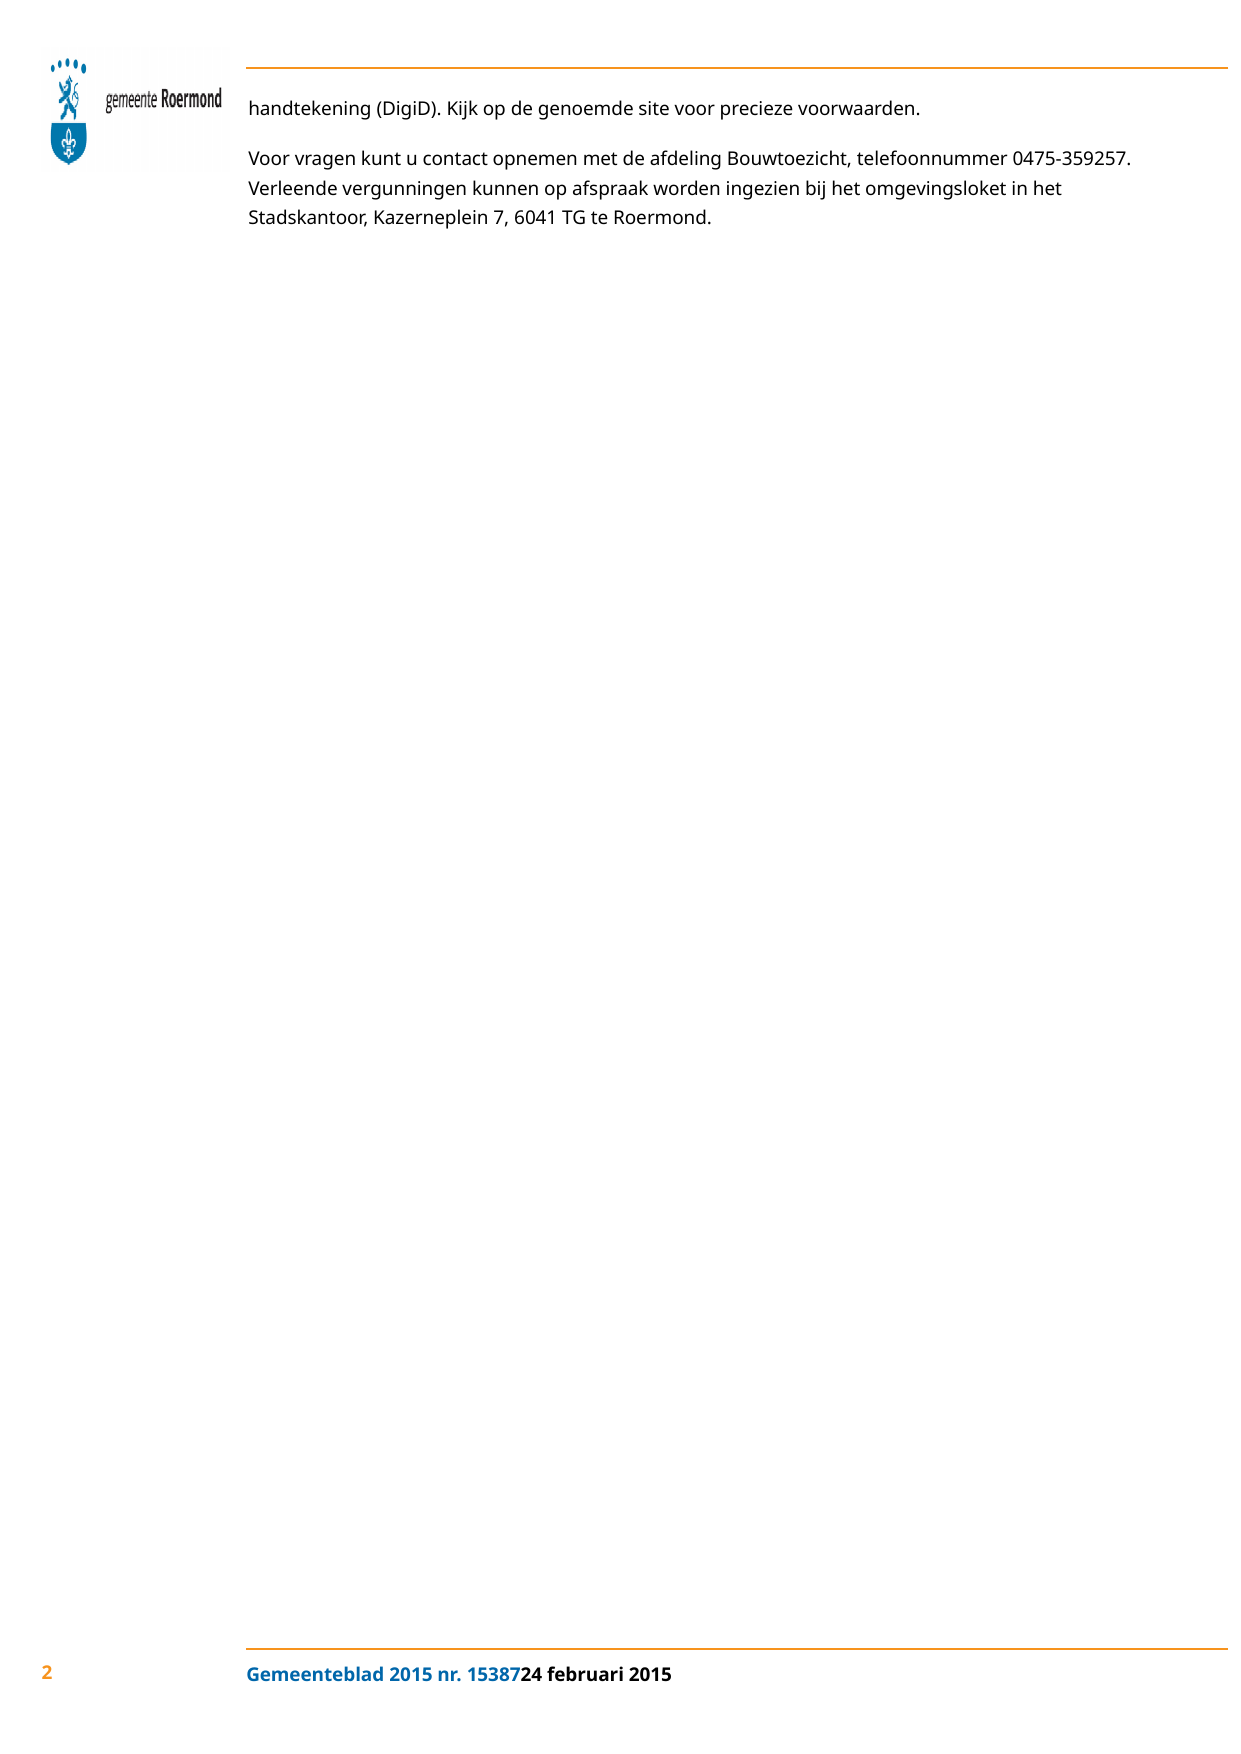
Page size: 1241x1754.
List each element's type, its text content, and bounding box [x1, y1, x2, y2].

picture [41, 47, 231, 172]
text handtekening (DigiD). Kijk op de genoemde site voor precieze voorwaarden. [248, 95, 1152, 121]
text Voor vragen kunt u contact opnemen met de afdeling Bouwtoezicht, telefoonnummer 0475-359257. Verleende vergunningen kunnen op afspraak worden ingezien bij het omgevingsloket in het Stadskantoor, Kazerneplein 7, 6041 TG te Roermond. [248, 145, 1152, 230]
